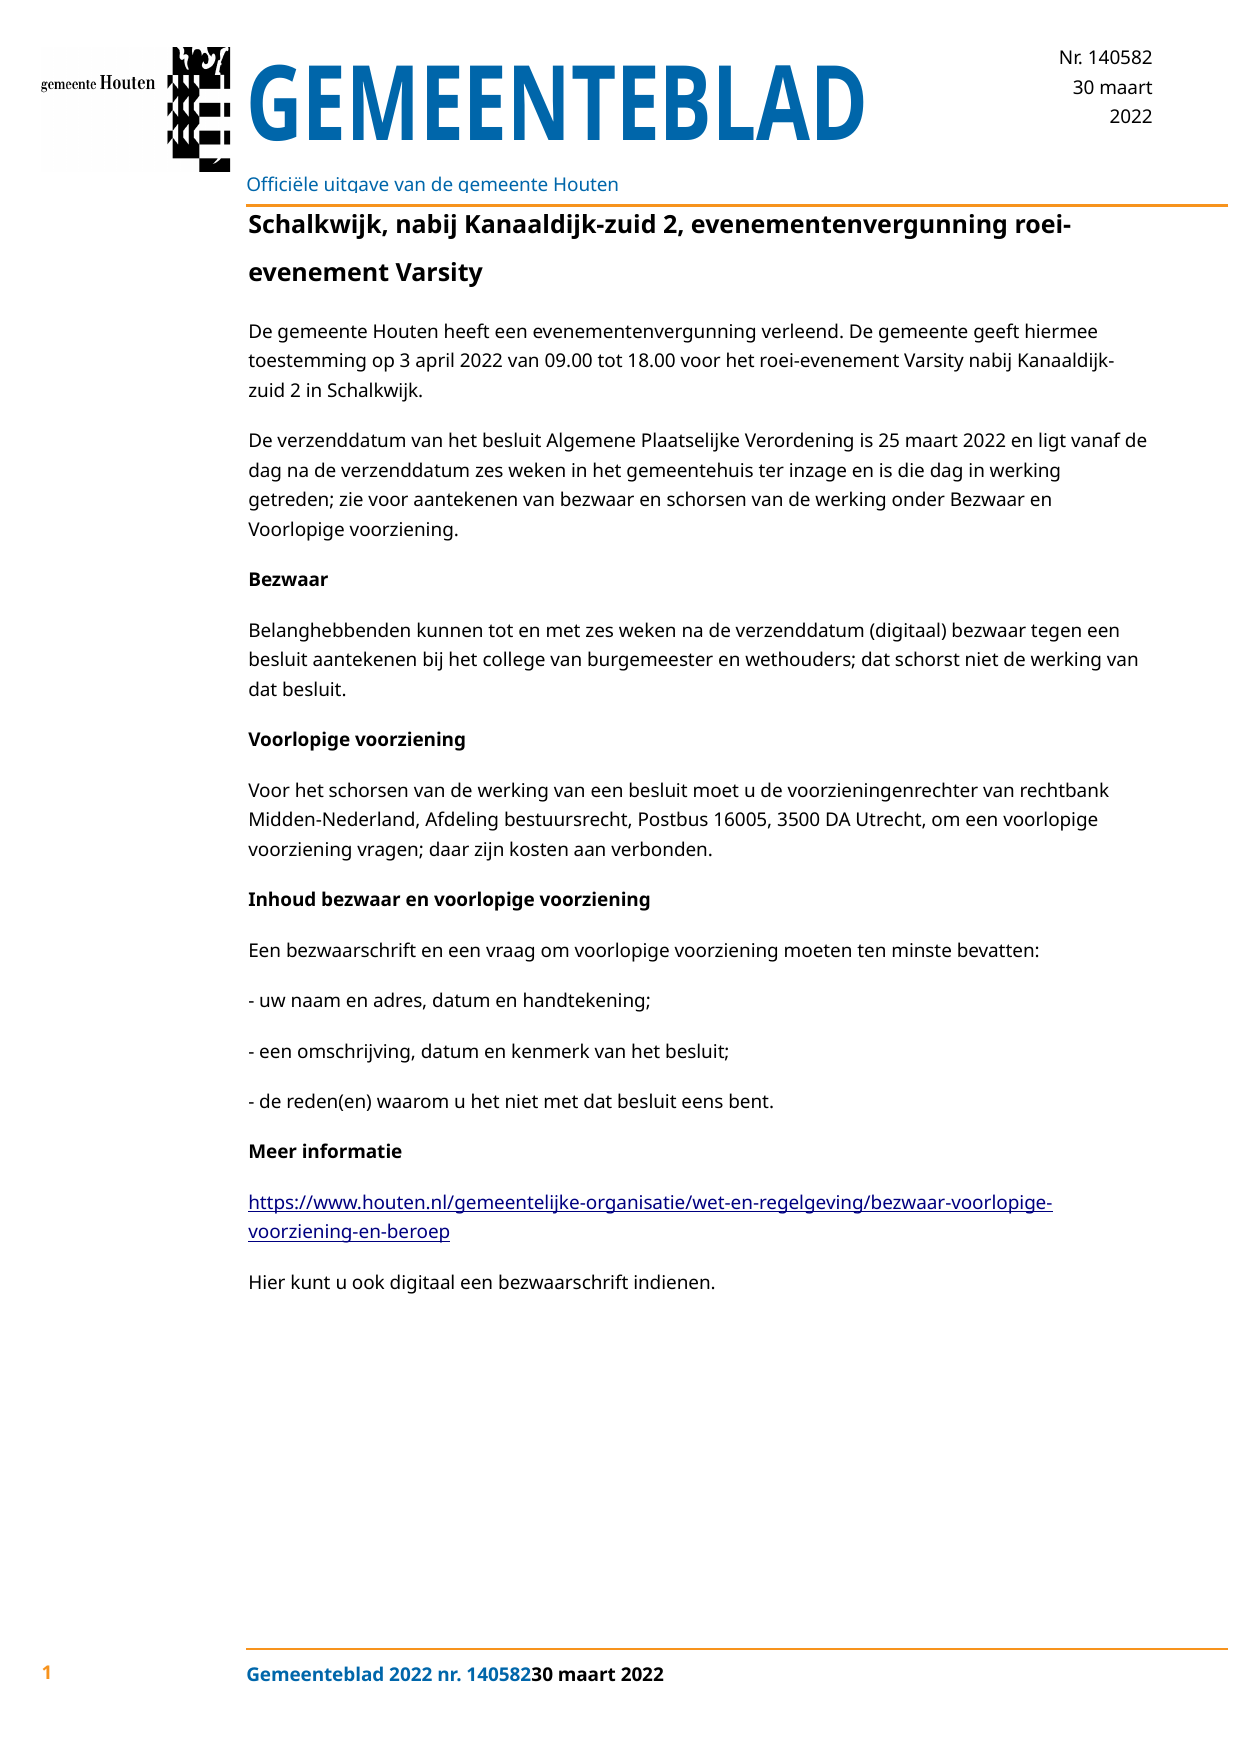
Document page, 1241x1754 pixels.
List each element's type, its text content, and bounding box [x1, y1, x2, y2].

text De verzenddatum van het besluit Algemene Plaatselijke Verordening is 25 maart 2022 en ligt vanaf de dag na de verzenddatum zes weken in het gemeentehuis ter inzage en is die dag in werking getreden; zie voor aantekenen van bezwaar en schorsen van de werking onder Bezwaar en Voorlopige voorziening. [248, 427, 1152, 542]
text https://www.houten.nl/gemeentelijke-organisatie/wet-en-regelgeving/bezwaar-voorlopige-voorziening-en-beroep [248, 1189, 1152, 1244]
text Inhoud bezwaar en voorlopige voorziening [248, 887, 1152, 912]
picture [41, 47, 231, 172]
text - een omschrijving, datum en kenmerk van het besluit; [248, 1038, 1152, 1064]
text Bezwaar [248, 567, 1152, 592]
text Belanghebbenden kunnen tot en met zes weken na de verzenddatum (digitaal) bezwaar tegen een besluit aantekenen bij het college van burgemeester en wethouders; dat schorst niet de werking van dat besluit. [248, 617, 1152, 702]
text Voor het schorsen van de werking van een besluit moet u de voorzieningenrechter van rechtbank Midden-Nederland, Afdeling bestuursrecht, Postbus 16005, 3500 DA Utrecht, om een voorlopige voorziening vragen; daar zijn kosten aan verbonden. [248, 777, 1152, 862]
text Hier kunt u ook digitaal een bezwaarschrift indienen. [248, 1269, 1152, 1295]
text Meer informatie [248, 1139, 1152, 1164]
text - de reden(en) waarom u het niet met dat besluit eens bent. [248, 1088, 1152, 1114]
text - uw naam en adres, datum en handtekening; [248, 987, 1152, 1013]
text Voorlopige voorziening [248, 727, 1152, 752]
text Schalkwijk, nabij Kanaaldijk-zuid 2, evenementenvergunning roei-evenement Varsity [248, 207, 1152, 288]
text Een bezwaarschrift en een vraag om voorlopige voorziening moeten ten minste bevatten: [248, 937, 1152, 963]
text De gemeente Houten heeft een evenementenvergunning verleend. De gemeente geeft hiermee toestemming op 3 april 2022 van 09.00 tot 18.00 voor het roei-evenement Varsity nabij Kanaaldijk-zuid 2 in Schalkwijk. [248, 318, 1152, 403]
